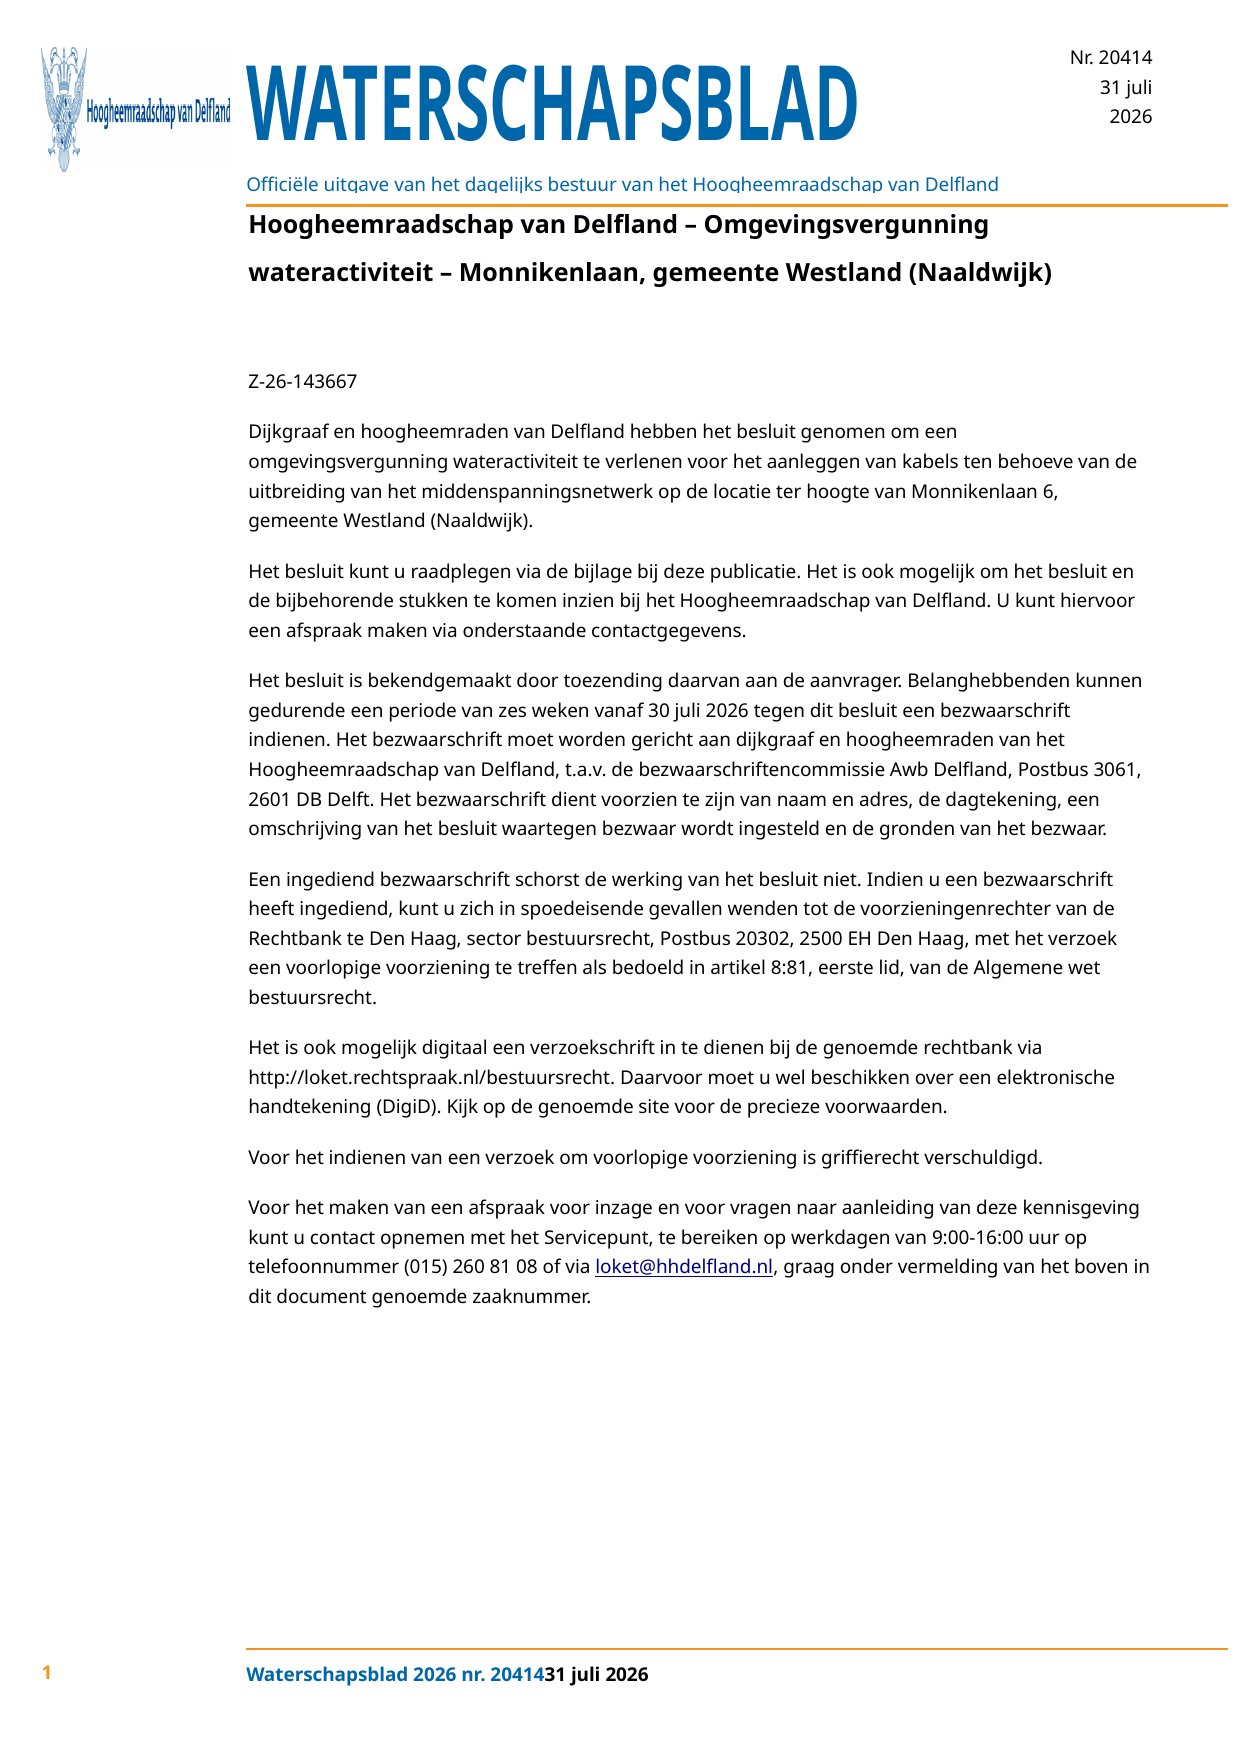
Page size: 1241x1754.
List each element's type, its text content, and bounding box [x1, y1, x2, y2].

text Het besluit kunt u raadplegen via de bijlage bij deze publicatie. Het is ook mogelijk om het besluit en de bijbehorende stukken te komen inzien bij het Hoogheemraadschap van Delfland. U kunt hiervoor een afspraak maken via onderstaande contactgegevens. [248, 558, 1152, 643]
text Dijkgraaf en hoogheemraden van Delfland hebben het besluit genomen om een omgevingsvergunning wateractiviteit te verlenen voor het aanleggen van kabels ten behoeve van de uitbreiding van het middenspanningsnetwerk op de locatie ter hoogte van Monnikenlaan 6, gemeente Westland (Naaldwijk). [248, 419, 1152, 533]
text Het is ook mogelijk digitaal een verzoekschrift in te dienen bij de genoemde rechtbank via http://loket.rechtspraak.nl/bestuursrecht. Daarvoor moet u wel beschikken over een elektronische handtekening (DigiD). Kijk op de genoemde site voor de precieze voorwaarden. [248, 1034, 1152, 1119]
picture [41, 47, 231, 172]
text Z-26-143667 [248, 368, 1152, 394]
text Voor het indienen van een verzoek om voorlopige voorziening is griffierecht verschuldigd. [248, 1144, 1152, 1170]
text Een ingediend bezwaarschrift schorst de werking van het besluit niet. Indien u een bezwaarschrift heeft ingediend, kunt u zich in spoedeisende gevallen wenden tot de voorzieningenrechter van de Rechtbank te Den Haag, sector bestuursrecht, Postbus 20302, 2500 EH Den Haag, met het verzoek een voorlopige voorziening te treffen als bedoeld in artikel 8:81, eerste lid, van de Algemene wet bestuursrecht. [248, 866, 1152, 1010]
text Het besluit is bekendgemaakt door toezending daarvan aan de aanvrager. Belanghebbenden kunnen gedurende een periode van zes weken vanaf 30 juli 2026 tegen dit besluit een bezwaarschrift indienen. Het bezwaarschrift moet worden gericht aan dijkgraaf en hoogheemraden van het Hoogheemraadschap van Delfland, t.a.v. de bezwaarschriftencommissie Awb Delfland, Postbus 3061, 2601 DB Delft. Het bezwaarschrift dient voorzien te zijn van naam en adres, de dagtekening, een omschrijving van het besluit waartegen bezwaar wordt ingesteld en de gronden van het bezwaar. [248, 667, 1152, 841]
text Hoogheemraadschap van Delfland – Omgevingsvergunning wateractiviteit – Monnikenlaan, gemeente Westland (Naaldwijk) [248, 207, 1152, 288]
text Voor het maken van een afspraak voor inzage en voor vragen naar aanleiding van deze kennisgeving kunt u contact opnemen met het Servicepunt, te bereiken op werkdagen van 9:00-16:00 uur op telefoonnummer (015) 260 81 08 of via loket@hhdelfland.nl, graag onder vermelding van het boven in dit document genoemde zaaknummer. [248, 1194, 1152, 1309]
